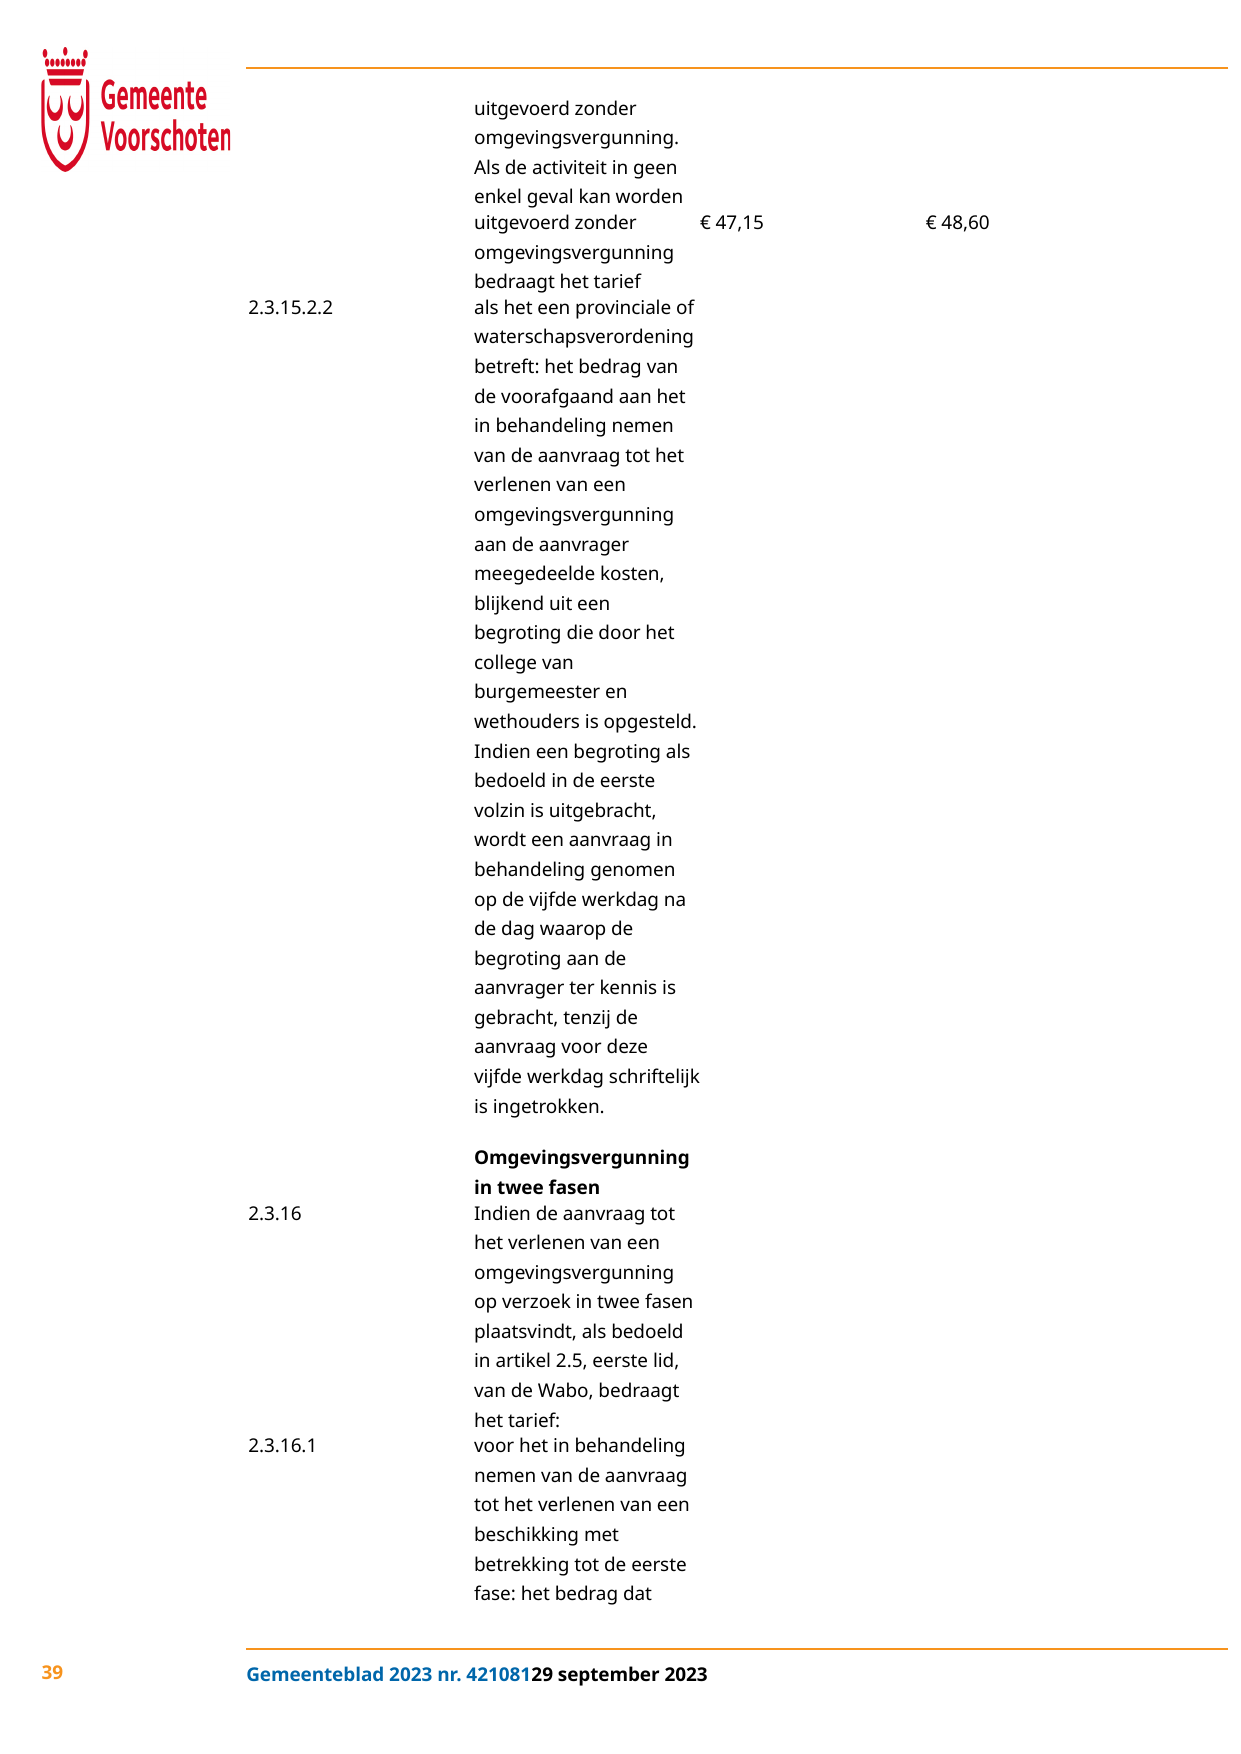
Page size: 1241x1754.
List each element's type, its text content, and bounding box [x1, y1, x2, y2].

table_cell [700, 95, 926, 209]
table_cell [926, 95, 1152, 209]
table_cell uitgevoerd zonder omgevingsvergunning. Als de activiteit in geen enkel geval kan worden [474, 95, 700, 209]
table_cell uitgevoerd zonder omgevingsvergunning bedraagt het tarief [474, 209, 700, 294]
table_cell [926, 1144, 1152, 1200]
table_cell [248, 95, 474, 209]
table_cell [700, 1433, 926, 1606]
table_cell voor het in behandeling nemen van de aanvraag tot het verlenen van een beschikking met betrekking tot de eerste fase: het bedrag dat [474, 1433, 700, 1606]
table_cell Indien de aanvraag tot het verlenen van een omgevingsvergunning op verzoek in twee fasen plaatsvindt, als bedoeld in artikel 2.5, eerste lid, van de Wabo, bedraagt het tarief: [474, 1200, 700, 1432]
table_cell [700, 294, 926, 1119]
table_cell € 48,60 [926, 209, 1152, 294]
table_cell [926, 294, 1152, 1119]
table_cell [700, 1119, 926, 1144]
table_cell [248, 1144, 474, 1200]
picture [41, 47, 231, 172]
table_cell [474, 1119, 700, 1144]
table_cell [926, 1433, 1152, 1606]
table_cell [700, 1144, 926, 1200]
table_cell Omgevingsvergunning in twee fasen [474, 1144, 700, 1200]
table_cell als het een provinciale of waterschapsverordening betreft: het bedrag van de voorafgaand aan het in behandeling nemen van de aanvraag tot het verlenen van een omgevingsvergunning aan de aanvrager meegedeelde kosten, blijkend uit een begroting die door het college van burgemeester en wethouders is opgesteld. Indien een begroting als bedoeld in de eerste volzin is uitgebracht, wordt een aanvraag in behandeling genomen op de vijfde werkdag na de dag waarop de begroting aan de aanvrager ter kennis is gebracht, tenzij de aanvraag voor deze vijfde werkdag schriftelijk is ingetrokken. [474, 294, 700, 1119]
table_cell [926, 1200, 1152, 1432]
table_cell [926, 1119, 1152, 1144]
table_cell [700, 1200, 926, 1432]
table_cell 2.3.16 [248, 1200, 474, 1432]
table_cell € 47,15 [700, 209, 926, 294]
table_cell [248, 1119, 474, 1144]
table_cell [248, 209, 474, 294]
table_cell 2.3.15.2.2 [248, 294, 474, 1119]
table_cell 2.3.16.1 [248, 1433, 474, 1606]
